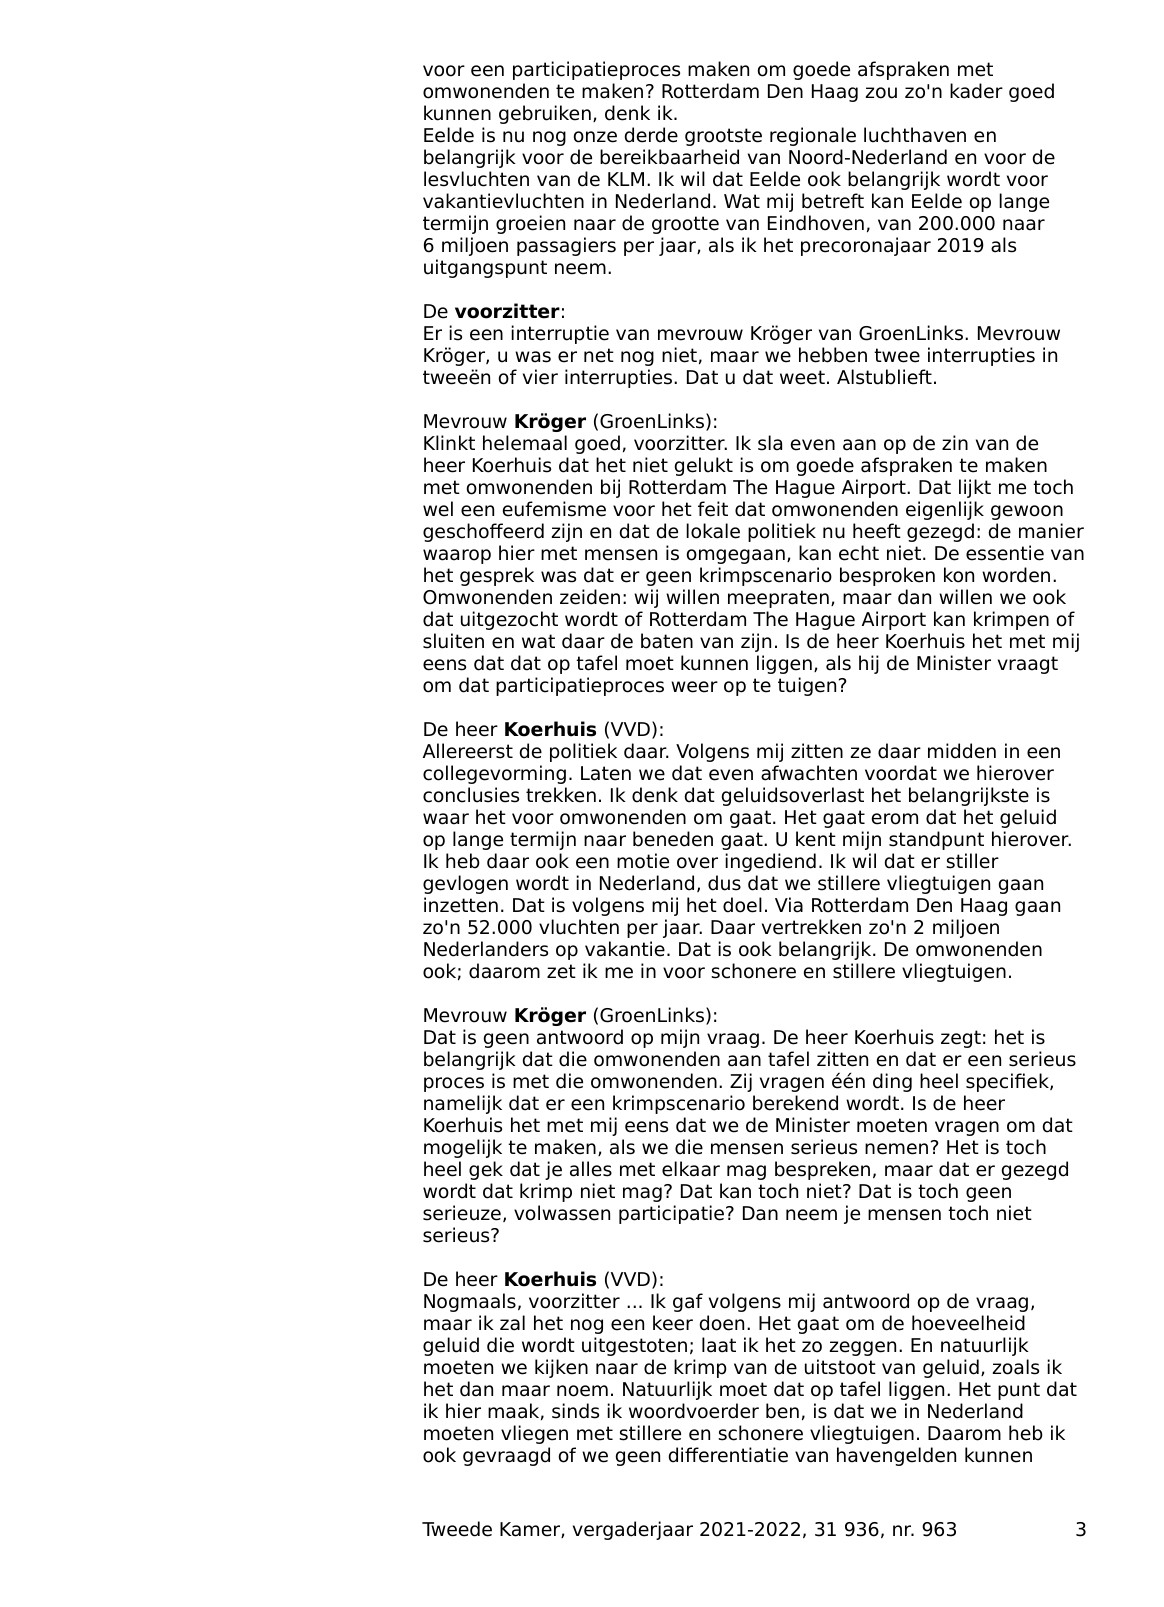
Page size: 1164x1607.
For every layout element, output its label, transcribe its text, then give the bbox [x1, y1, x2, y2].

text Er is een interruptie van mevrouw Kröger van GroenLinks. Mevrouw Kröger, u was er net nog niet, maar we hebben twee interrupties in tweeën of vier interrupties. Dat u dat weet. Alstublieft. [422, 323, 1087, 389]
text Allereerst de politiek daar. Volgens mij zitten ze daar midden in een collegevorming. Laten we dat even afwachten voordat we hierover conclusies trekken. Ik denk dat geluidsoverlast het belangrijkste is waar het voor omwonenden om gaat. Het gaat erom dat het geluid op lange termijn naar beneden gaat. U kent mijn standpunt hierover. Ik heb daar ook een motie over ingediend. Ik wil dat er stiller gevlogen wordt in Nederland, dus dat we stillere vliegtuigen gaan inzetten. Dat is volgens mij het doel. Via Rotterdam Den Haag gaan zo'n 52.000 vluchten per jaar. Daar vertrekken zo'n 2 miljoen Nederlanders op vakantie. Dat is ook belangrijk. De omwonenden ook; daarom zet ik me in voor schonere en stillere vliegtuigen. [422, 741, 1087, 983]
text Mevrouw Kröger (GroenLinks): [422, 1005, 1087, 1027]
text De heer Koerhuis (VVD): [422, 719, 1087, 741]
text Mevrouw Kröger (GroenLinks): [422, 411, 1087, 433]
text De heer Koerhuis (VVD): [422, 1269, 1087, 1291]
text Eelde is nu nog onze derde grootste regionale luchthaven en belangrijk voor de bereikbaarheid van Noord-Nederland en voor de lesvluchten van de KLM. Ik wil dat Eelde ook belangrijk wordt voor vakantievluchten in Nederland. Wat mij betreft kan Eelde op lange termijn groeien naar de grootte van Eindhoven, van 200.000 naar 6 miljoen passagiers per jaar, als ik het precoronajaar 2019 als uitgangspunt neem. [422, 125, 1087, 279]
text De voorzitter: [422, 301, 1087, 323]
text Dat is geen antwoord op mijn vraag. De heer Koerhuis zegt: het is belangrijk dat die omwonenden aan tafel zitten en dat er een serieus proces is met die omwonenden. Zij vragen één ding heel specifiek, namelijk dat er een krimpscenario berekend wordt. Is de heer Koerhuis het met mij eens dat we de Minister moeten vragen om dat mogelijk te maken, als we die mensen serieus nemen? Het is toch heel gek dat je alles met elkaar mag bespreken, maar dat er gezegd wordt dat krimp niet mag? Dat kan toch niet? Dat is toch geen serieuze, volwassen participatie? Dan neem je mensen toch niet serieus? [422, 1027, 1087, 1247]
text Nogmaals, voorzitter ... Ik gaf volgens mij antwoord op de vraag, maar ik zal het nog een keer doen. Het gaat om de hoeveelheid geluid die wordt uitgestoten; laat ik het zo zeggen. En natuurlijk moeten we kijken naar de krimp van de uitstoot van geluid, zoals ik het dan maar noem. Natuurlijk moet dat op tafel liggen. Het punt dat ik hier maak, sinds ik woordvoerder ben, is dat we in Nederland moeten vliegen met stillere en schonere vliegtuigen. Daarom heb ik ook gevraagd of we geen differentiatie van havengelden kunnen [422, 1291, 1087, 1467]
text Klinkt helemaal goed, voorzitter. Ik sla even aan op de zin van de heer Koerhuis dat het niet gelukt is om goede afspraken te maken met omwonenden bij Rotterdam The Hague Airport. Dat lijkt me toch wel een eufemisme voor het feit dat omwonenden eigenlijk gewoon geschoffeerd zijn en dat de lokale politiek nu heeft gezegd: de manier waarop hier met mensen is omgegaan, kan echt niet. De essentie van het gesprek was dat er geen krimpscenario besproken kon worden. Omwonenden zeiden: wij willen meepraten, maar dan willen we ook dat uitgezocht wordt of Rotterdam The Hague Airport kan krimpen of sluiten en wat daar de baten van zijn. Is de heer Koerhuis het met mij eens dat dat op tafel moet kunnen liggen, als hij de Minister vraagt om dat participatieproces weer op te tuigen? [422, 433, 1087, 697]
text voor een participatieproces maken om goede afspraken met omwonenden te maken? Rotterdam Den Haag zou zo'n kader goed kunnen gebruiken, denk ik. [422, 59, 1087, 125]
